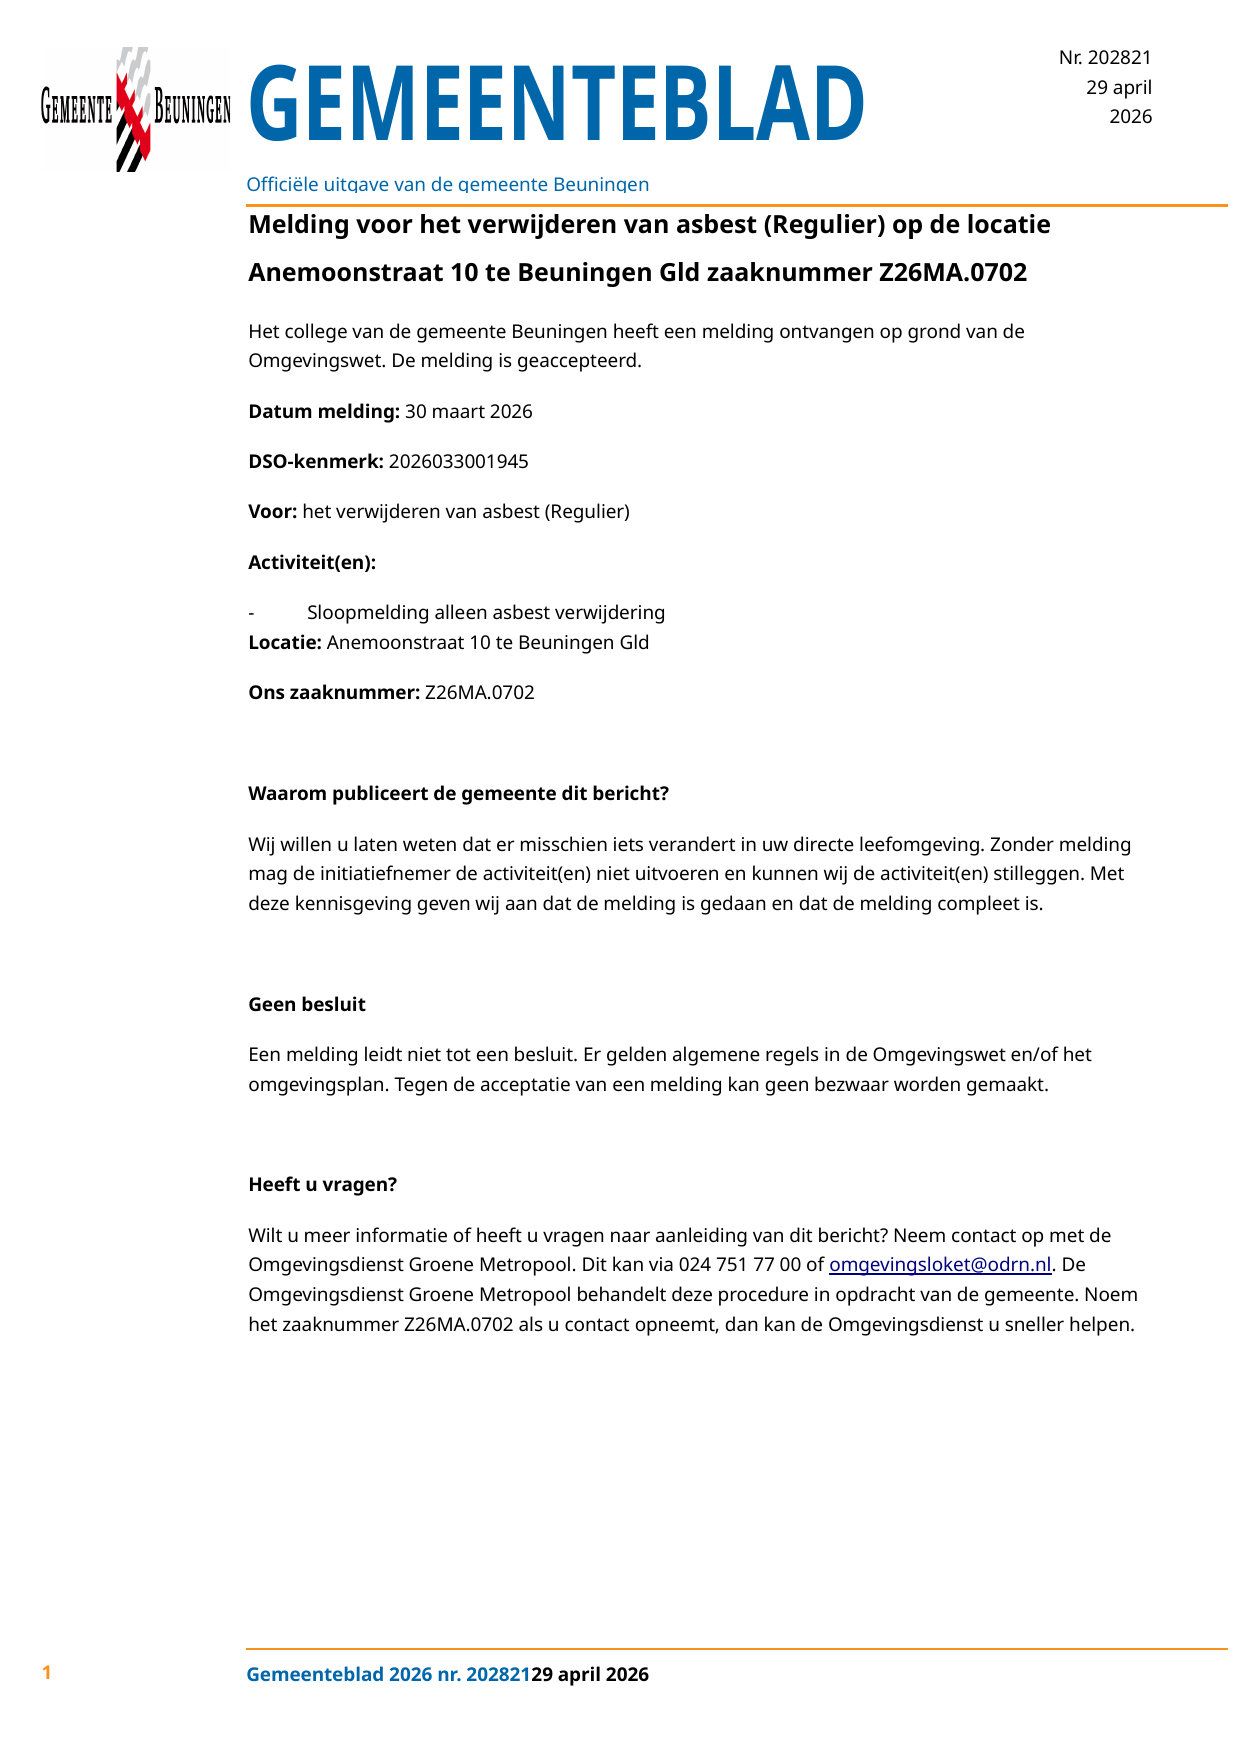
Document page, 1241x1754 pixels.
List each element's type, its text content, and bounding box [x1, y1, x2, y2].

picture [41, 47, 231, 172]
text Voor: het verwijderen van asbest (Regulier) [248, 499, 1152, 524]
text Wilt u meer informatie of heeft u vragen naar aanleiding van dit bericht? Neem contact op met de Omgevingsdienst Groene Metropool. Dit kan via 024 751 77 00 of omgevingsloket@odrn.nl. De Omgevingsdienst Groene Metropool behandelt deze procedure in opdracht van de gemeente. Noem het zaaknummer Z26MA.0702 als u contact opneemt, dan kan de Omgevingsdienst u sneller helpen. [248, 1222, 1152, 1337]
text Melding voor het verwijderen van asbest (Regulier) op de locatie Anemoonstraat 10 te Beuningen Gld zaaknummer Z26MA.0702 [248, 207, 1152, 288]
text Locatie: Anemoonstraat 10 te Beuningen Gld [248, 629, 1152, 655]
text Het college van de gemeente Beuningen heeft een melding ontvangen op grond van de Omgevingswet. De melding is geaccepteerd. [248, 318, 1152, 373]
text Datum melding: 30 maart 2026 [248, 398, 1152, 424]
text Ons zaaknummer: Z26MA.0702 [248, 679, 1152, 705]
list Sloopmelding alleen asbest verwijdering [248, 599, 1152, 625]
text Wij willen u laten weten dat er misschien iets verandert in uw directe leefomgeving. Zonder melding mag de initiatiefnemer de activiteit(en) niet uitvoeren en kunnen wij de activiteit(en) stilleggen. Met deze kennisgeving geven wij aan dat de melding is gedaan en dat de melding compleet is. [248, 831, 1152, 916]
text Een melding leidt niet tot een besluit. Er gelden algemene regels in de Omgevingswet en/of het omgevingsplan. Tegen de acceptatie van een melding kan geen bezwaar worden gemaakt. [248, 1041, 1152, 1097]
text Waarom publiceert de gemeente dit bericht? [248, 780, 1152, 806]
text Geen besluit [248, 991, 1152, 1017]
text DSO-kenmerk: 2026033001945 [248, 448, 1152, 474]
text Activiteit(en): [248, 549, 1152, 575]
text Heeft u vragen? [248, 1172, 1152, 1197]
